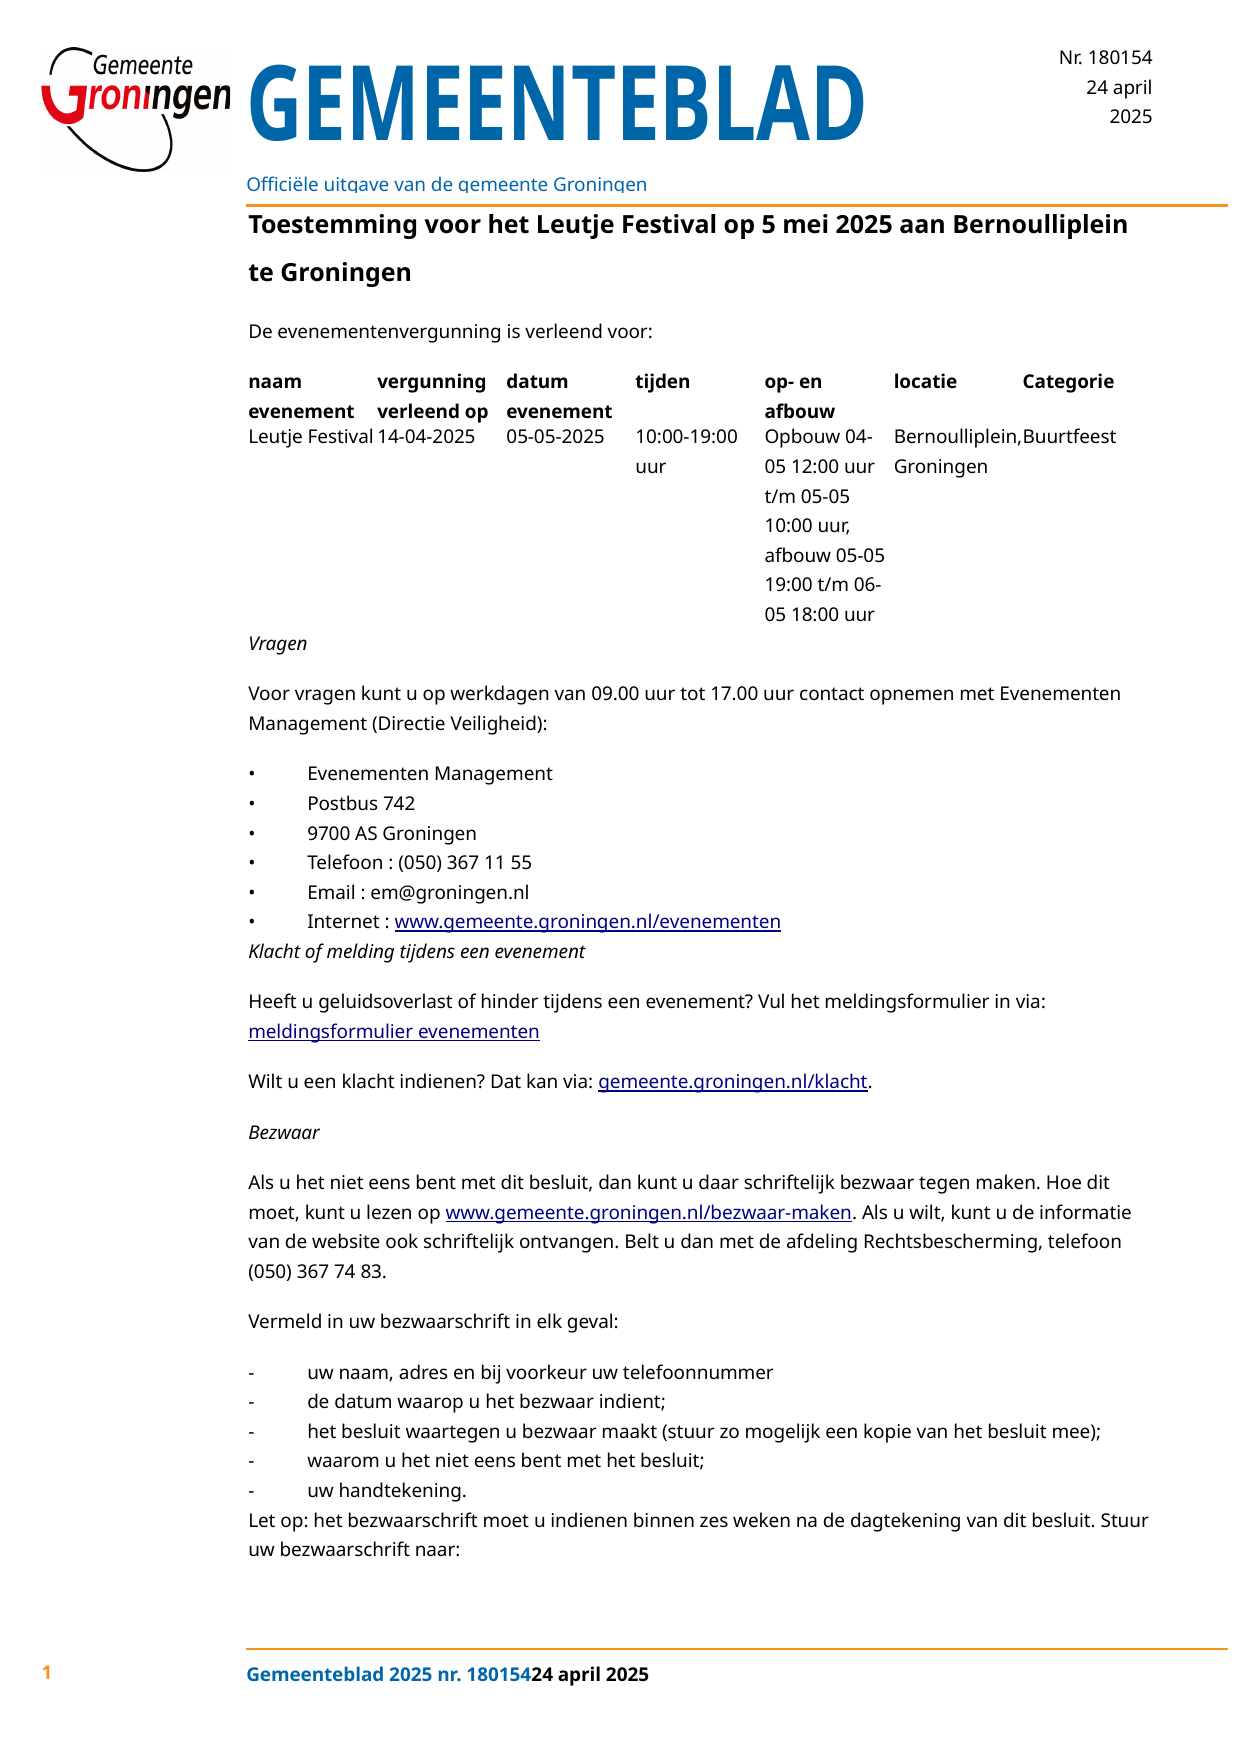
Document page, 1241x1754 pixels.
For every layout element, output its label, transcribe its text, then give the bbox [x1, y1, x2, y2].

text De evenementenvergunning is verleend voor: [248, 318, 1152, 344]
table_cell Buurtfeest [1023, 424, 1152, 627]
table_cell 10:00-19:00 uur [635, 424, 764, 627]
text Klacht of melding tijdens een evenement [248, 938, 1152, 964]
list Email : em@groningen.nl [248, 879, 1152, 905]
text Wilt u een klacht indienen? Dat kan via: gemeente.groningen.nl/klacht. [248, 1068, 1152, 1094]
list de datum waarop u het bezwaar indient; [248, 1388, 1152, 1414]
list Internet : www.gemeente.groningen.nl/evenementen [248, 908, 1152, 934]
text Bezwaar [248, 1119, 1152, 1145]
table_cell Bernoulliplein, Groningen [894, 424, 1022, 627]
table_header Categorie [1023, 369, 1152, 424]
table_header vergunning verleend op [377, 369, 506, 424]
table_cell 05-05-2025 [506, 424, 635, 627]
table_cell Leutje Festival [248, 424, 377, 627]
text Vermeld in uw bezwaarschrift in elk geval: [248, 1308, 1152, 1334]
table_cell Opbouw 04-05 12:00 uur t/m 05-05 10:00 uur, afbouw 05-05 19:00 t/m 06-05 18:00 uur [764, 424, 893, 627]
list 9700 AS Groningen [248, 820, 1152, 846]
table_cell 14-04-2025 [377, 424, 506, 627]
list Evenementen Management [248, 761, 1152, 786]
text Heeft u geluidsoverlast of hinder tijdens een evenement? Vul het meldingsformulier in via: meldingsformulier evenementen [248, 988, 1152, 1044]
text Let op: het bezwaarschrift moet u indienen binnen zes weken na de dagtekening van dit besluit. Stuur uw bezwaarschrift naar: [248, 1507, 1152, 1562]
list Postbus 742 [248, 790, 1152, 816]
table_header tijden [635, 369, 764, 424]
table_header locatie [894, 369, 1022, 424]
text Toestemming voor het Leutje Festival op 5 mei 2025 aan Bernoulliplein te Groningen [248, 207, 1152, 288]
table_header datum evenement [506, 369, 635, 424]
table_header naam evenement [248, 369, 377, 424]
list waarom u het niet eens bent met het besluit; [248, 1448, 1152, 1473]
picture [41, 47, 231, 172]
text Vragen [248, 630, 1152, 656]
list het besluit waartegen u bezwaar maakt (stuur zo mogelijk een kopie van het besluit mee); [248, 1418, 1152, 1444]
text Als u het niet eens bent met dit besluit, dan kunt u daar schriftelijk bezwaar tegen maken. Hoe dit moet, kunt u lezen op www.gemeente.groningen.nl/bezwaar-maken. Als u wilt, kunt u de informatie van de website ook schriftelijk ontvangen. Belt u dan met de afdeling Rechtsbescherming, telefoon (050) 367 74 83. [248, 1169, 1152, 1284]
list uw naam, adres en bij voorkeur uw telefoonnummer [248, 1359, 1152, 1385]
text Voor vragen kunt u op werkdagen van 09.00 uur tot 17.00 uur contact opnemen met Evenementen Management (Directie Veiligheid): [248, 681, 1152, 736]
table_header op- en afbouw [764, 369, 893, 424]
list uw handtekening. [248, 1477, 1152, 1503]
list Telefoon : (050) 367 11 55 [248, 849, 1152, 875]
